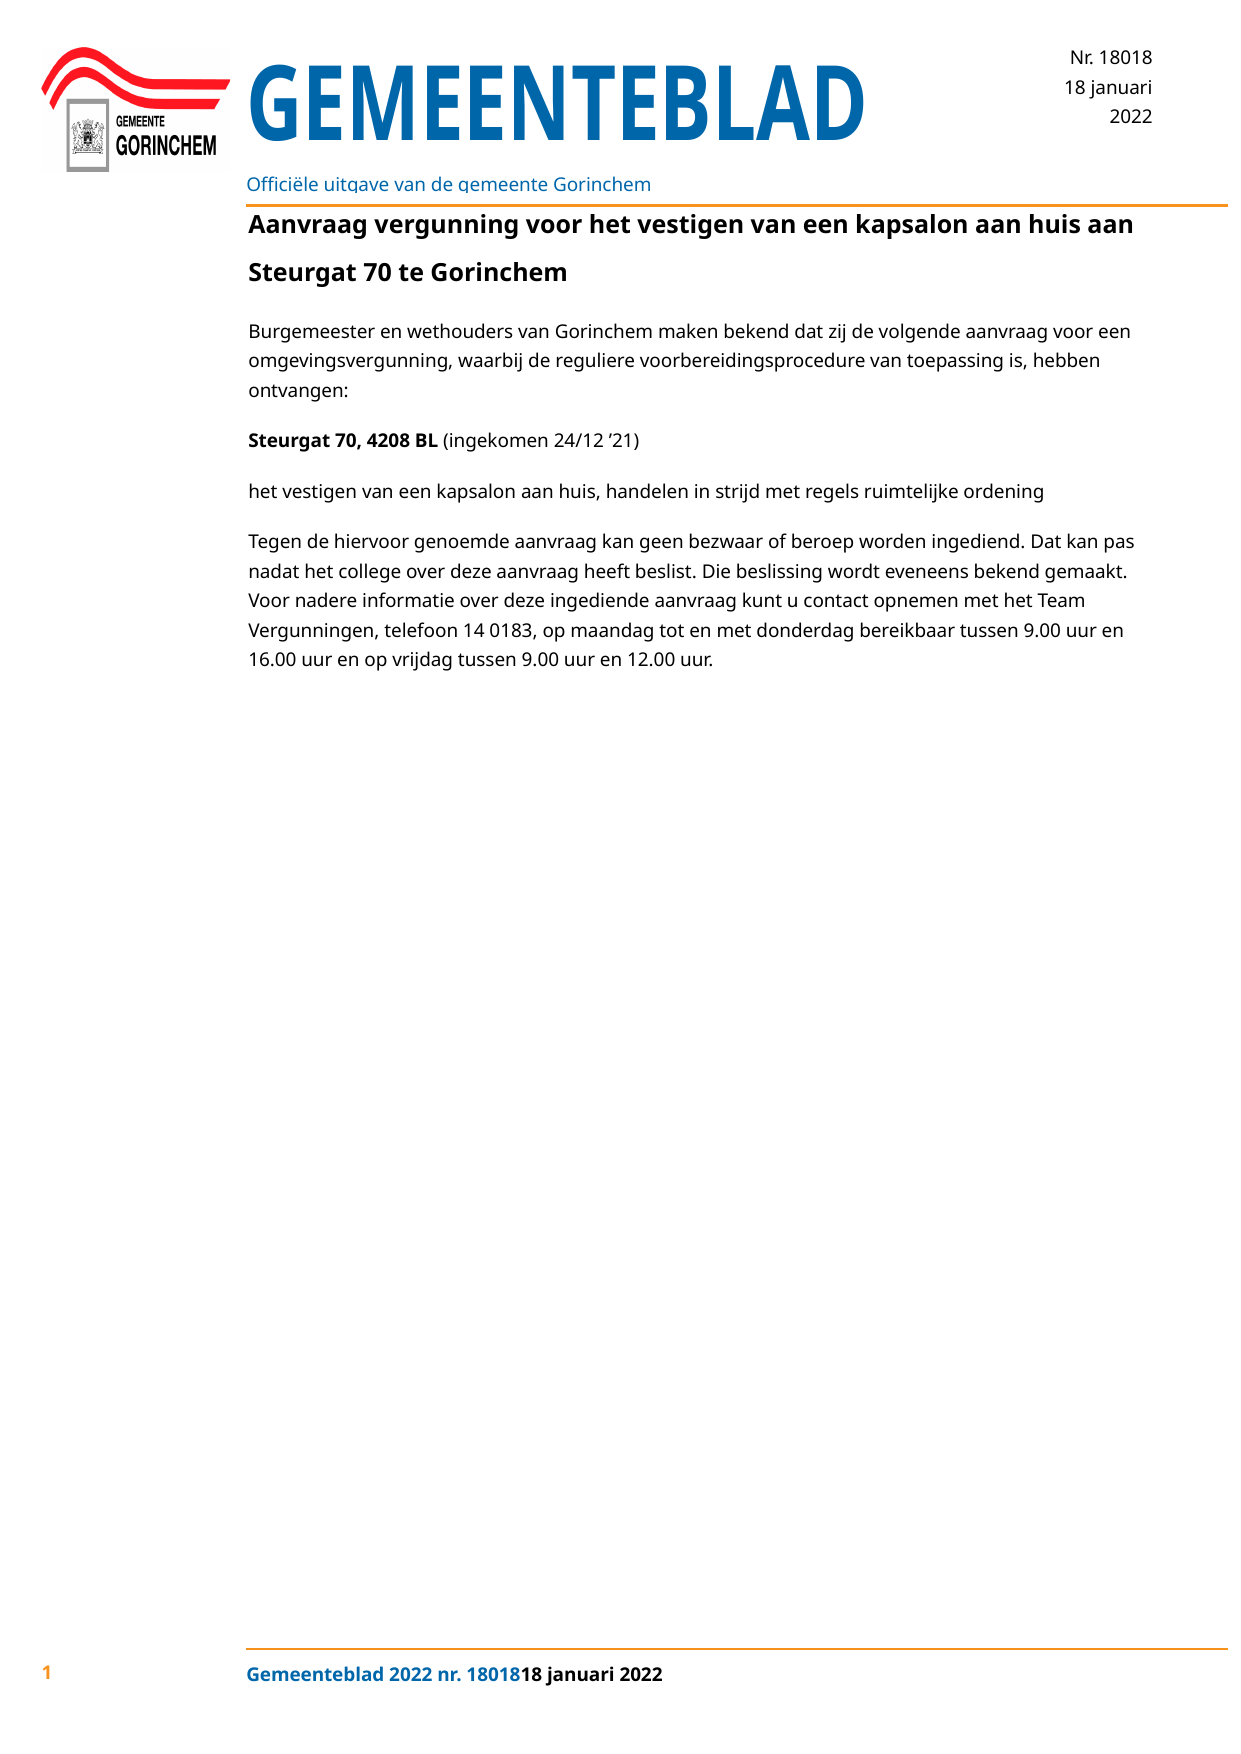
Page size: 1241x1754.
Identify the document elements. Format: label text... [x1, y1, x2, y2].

text Burgemeester en wethouders van Gorinchem maken bekend dat zij de volgende aanvraag voor een omgevingsvergunning, waarbij de reguliere voorbereidingsprocedure van toepassing is, hebben ontvangen: [248, 318, 1152, 403]
text Aanvraag vergunning voor het vestigen van een kapsalon aan huis aan Steurgat 70 te Gorinchem [248, 207, 1152, 288]
text het vestigen van een kapsalon aan huis, handelen in strijd met regels ruimtelijke ordening [248, 478, 1152, 504]
text Steurgat 70, 4208 BL (ingekomen 24/12 ’21) [248, 427, 1152, 453]
picture [41, 47, 231, 172]
text Tegen de hiervoor genoemde aanvraag kan geen bezwaar of beroep worden ingediend. Dat kan pas nadat het college over deze aanvraag heeft beslist. Die beslissing wordt eveneens bekend gemaakt. Voor nadere informatie over deze ingediende aanvraag kunt u contact opnemen met het Team Vergunningen, telefoon 14 0183, op maandag tot en met donderdag bereikbaar tussen 9.00 uur en 16.00 uur en op vrijdag tussen 9.00 uur en 12.00 uur. [248, 528, 1152, 672]
